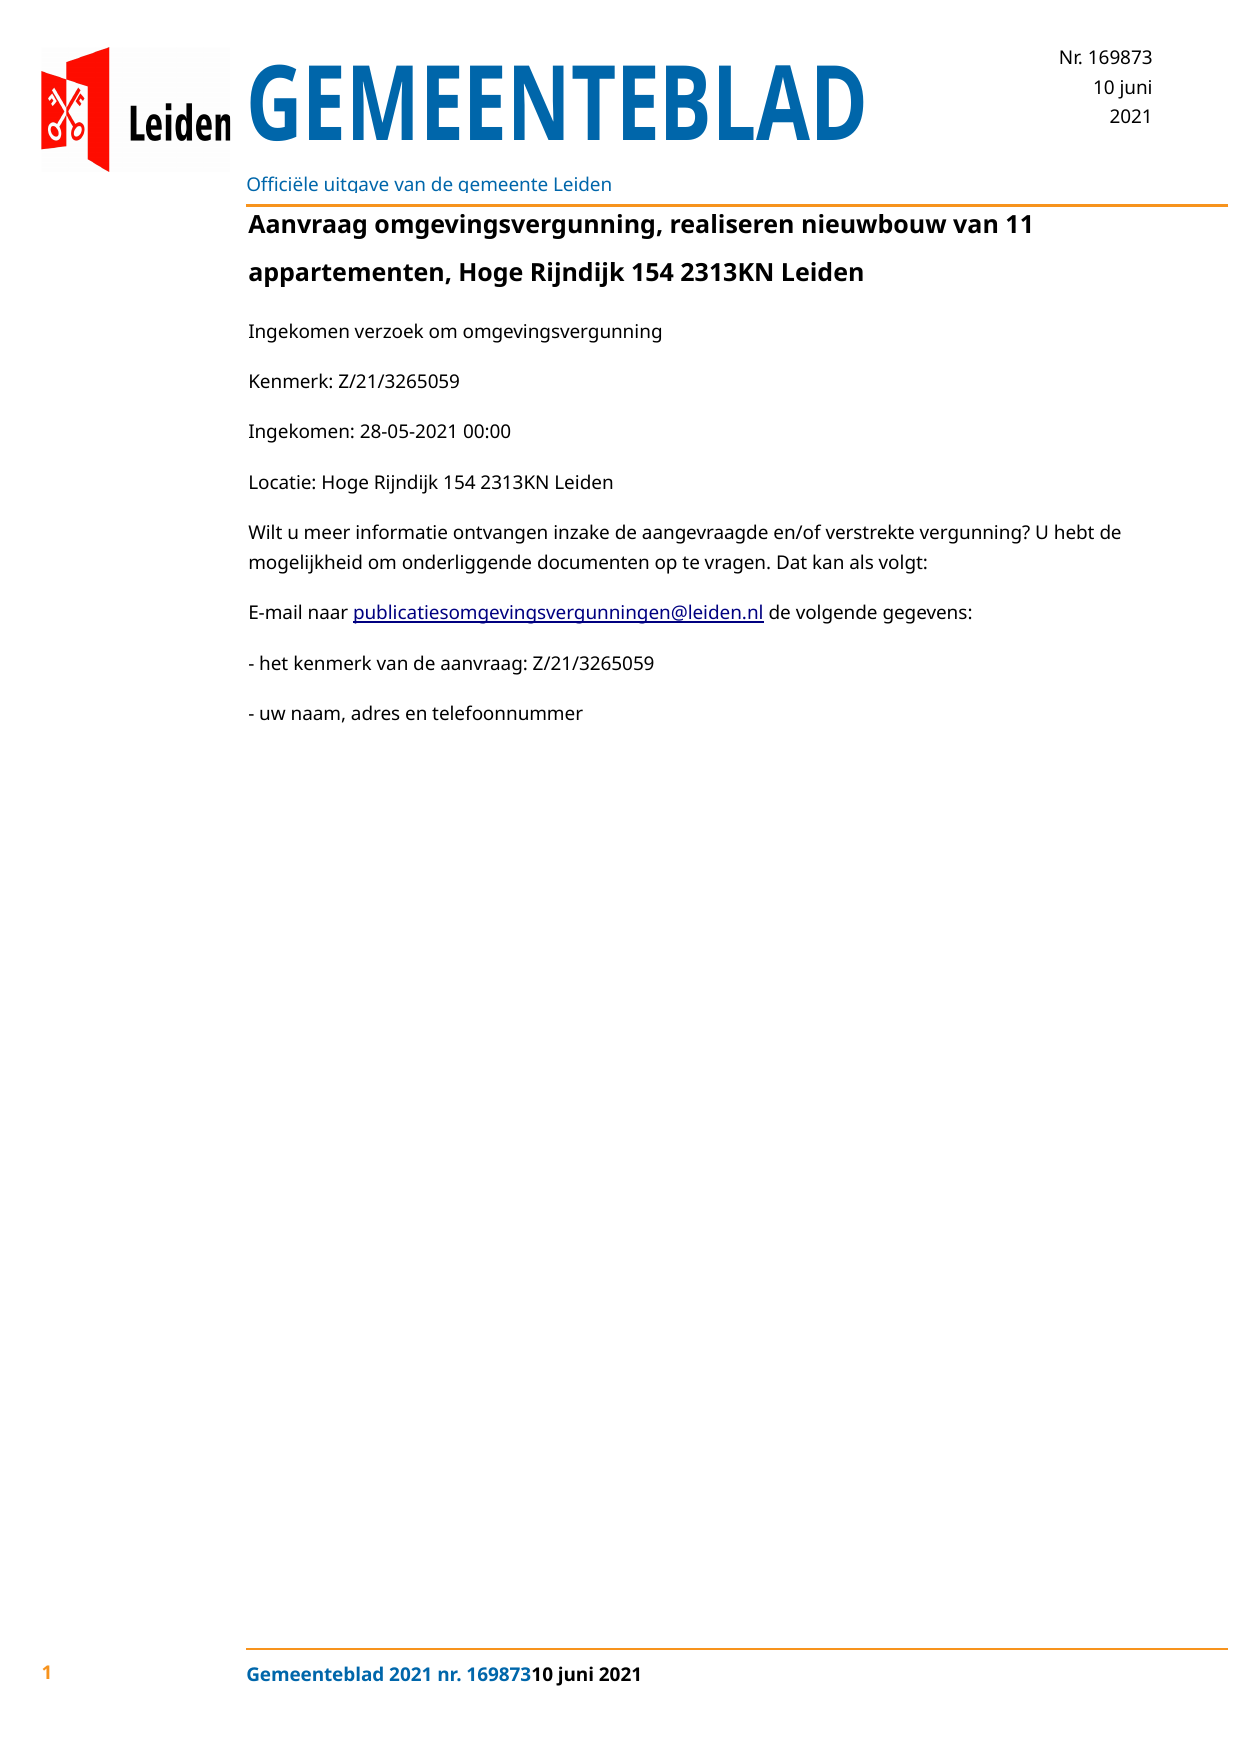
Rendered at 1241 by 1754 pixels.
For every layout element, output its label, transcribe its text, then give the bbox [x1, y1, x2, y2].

picture [41, 47, 231, 172]
text Ingekomen: 28-05-2021 00:00 [248, 419, 1152, 444]
text - uw naam, adres en telefoonnummer [248, 700, 1152, 726]
text - het kenmerk van de aanvraag: Z/21/3265059 [248, 650, 1152, 676]
text Aanvraag omgevingsvergunning, realiseren nieuwbouw van 11 appartementen, Hoge Rijndijk 154 2313KN Leiden [248, 207, 1152, 288]
text Locatie: Hoge Rijndijk 154 2313KN Leiden [248, 469, 1152, 495]
text Ingekomen verzoek om omgevingsvergunning [248, 318, 1152, 344]
text E-mail naar publicatiesomgevingsvergunningen@leiden.nl de volgende gegevens: [248, 599, 1152, 625]
text Wilt u meer informatie ontvangen inzake de aangevraagde en/of verstrekte vergunning? U hebt de mogelijkheid om onderliggende documenten op te vragen. Dat kan als volgt: [248, 519, 1152, 575]
text Kenmerk: Z/21/3265059 [248, 368, 1152, 394]
